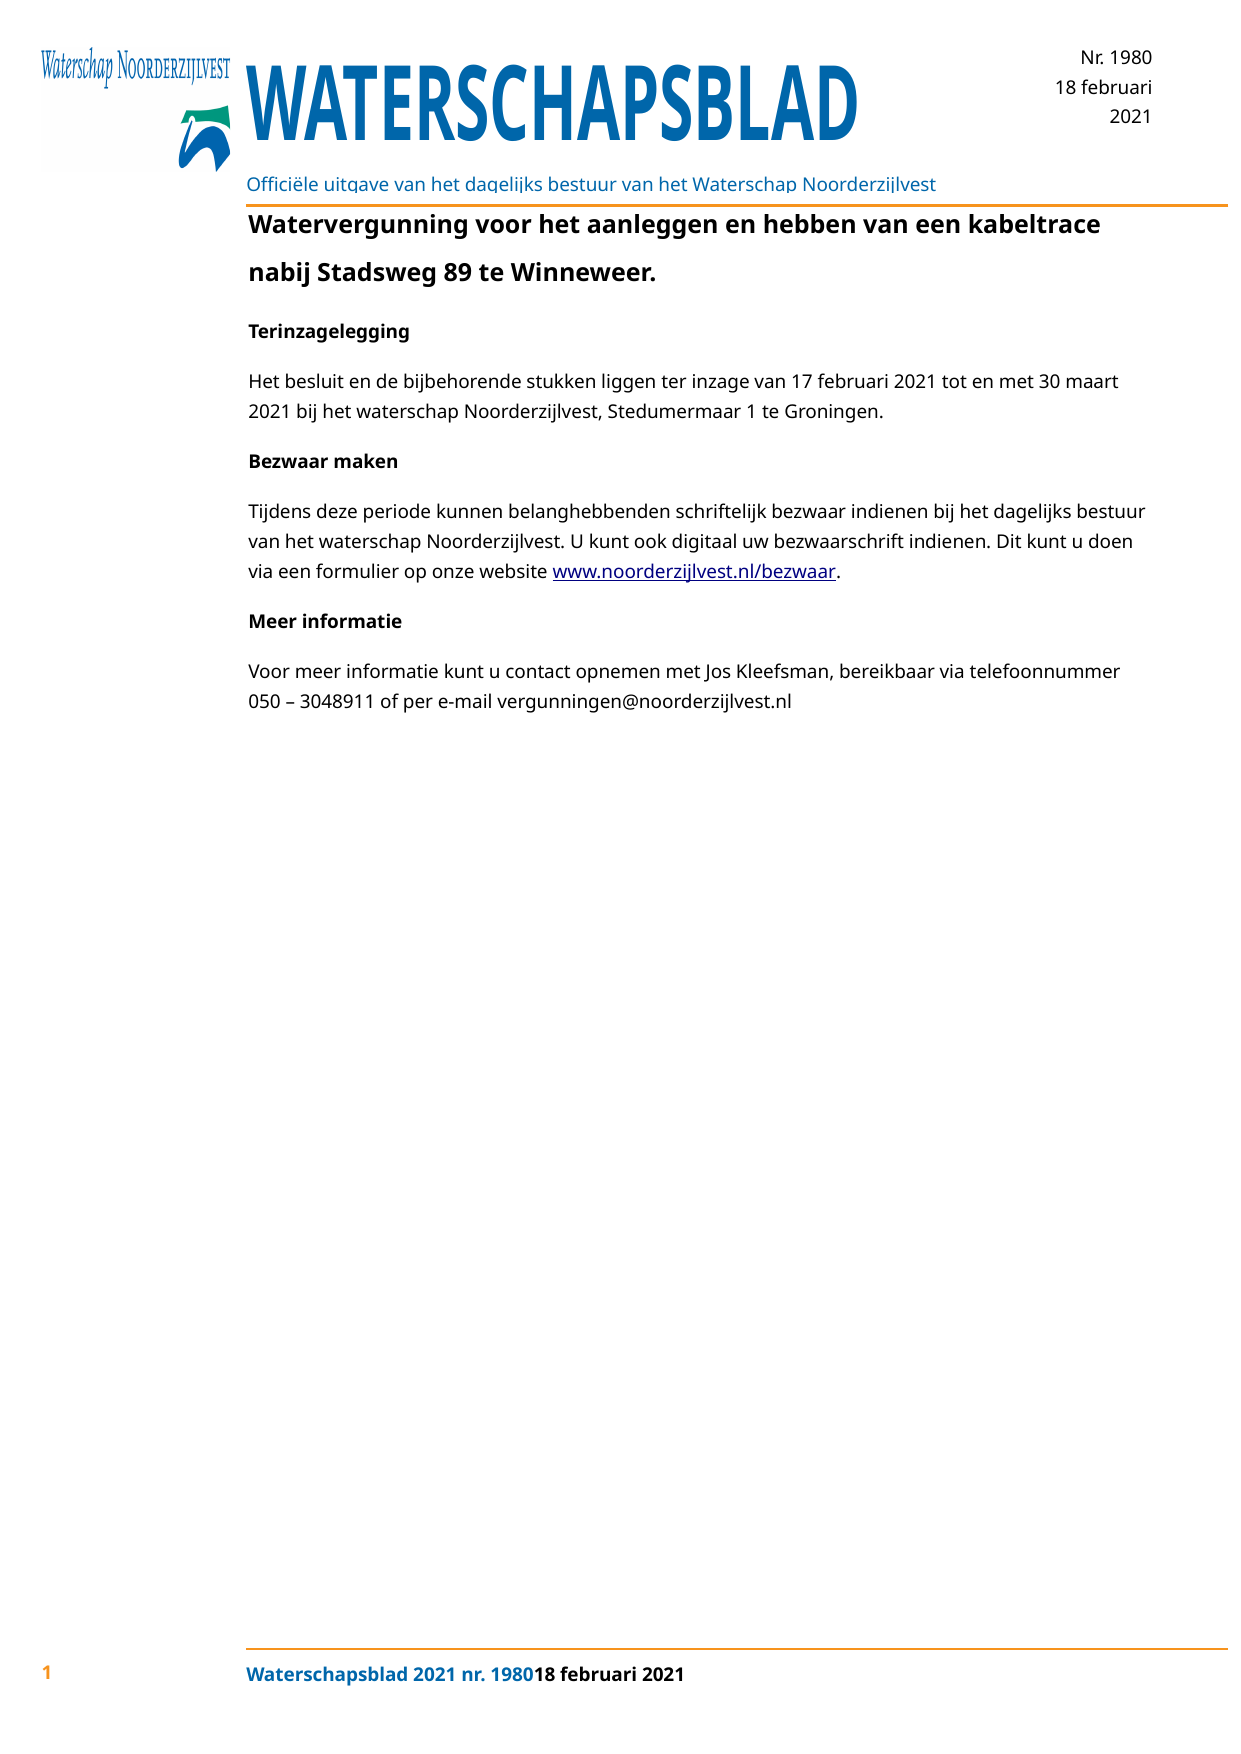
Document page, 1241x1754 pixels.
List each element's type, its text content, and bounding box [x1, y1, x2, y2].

text Meer informatie [248, 608, 1152, 634]
text Watervergunning voor het aanleggen en hebben van een kabeltrace nabij Stadsweg 89 te Winneweer. [248, 207, 1152, 288]
text Voor meer informatie kunt u contact opnemen met Jos Kleefsman, bereikbaar via telefoonnummer 050 – 3048911 of per e-mail vergunningen@noorderzijlvest.nl [248, 659, 1152, 714]
text Tijdens deze periode kunnen belanghebbenden schriftelijk bezwaar indienen bij het dagelijks bestuur van het waterschap Noorderzijlvest. U kunt ook digitaal uw bezwaarschrift indienen. Dit kunt u doen via een formulier op onze website www.noorderzijlvest.nl/bezwaar. [248, 499, 1152, 584]
text Bezwaar maken [248, 448, 1152, 474]
picture [41, 47, 231, 172]
text Het besluit en de bijbehorende stukken liggen ter inzage van 17 februari 2021 tot en met 30 maart 2021 bij het waterschap Noorderzijlvest, Stedumermaar 1 te Groningen. [248, 368, 1152, 424]
text Terinzagelegging [248, 318, 1152, 344]
